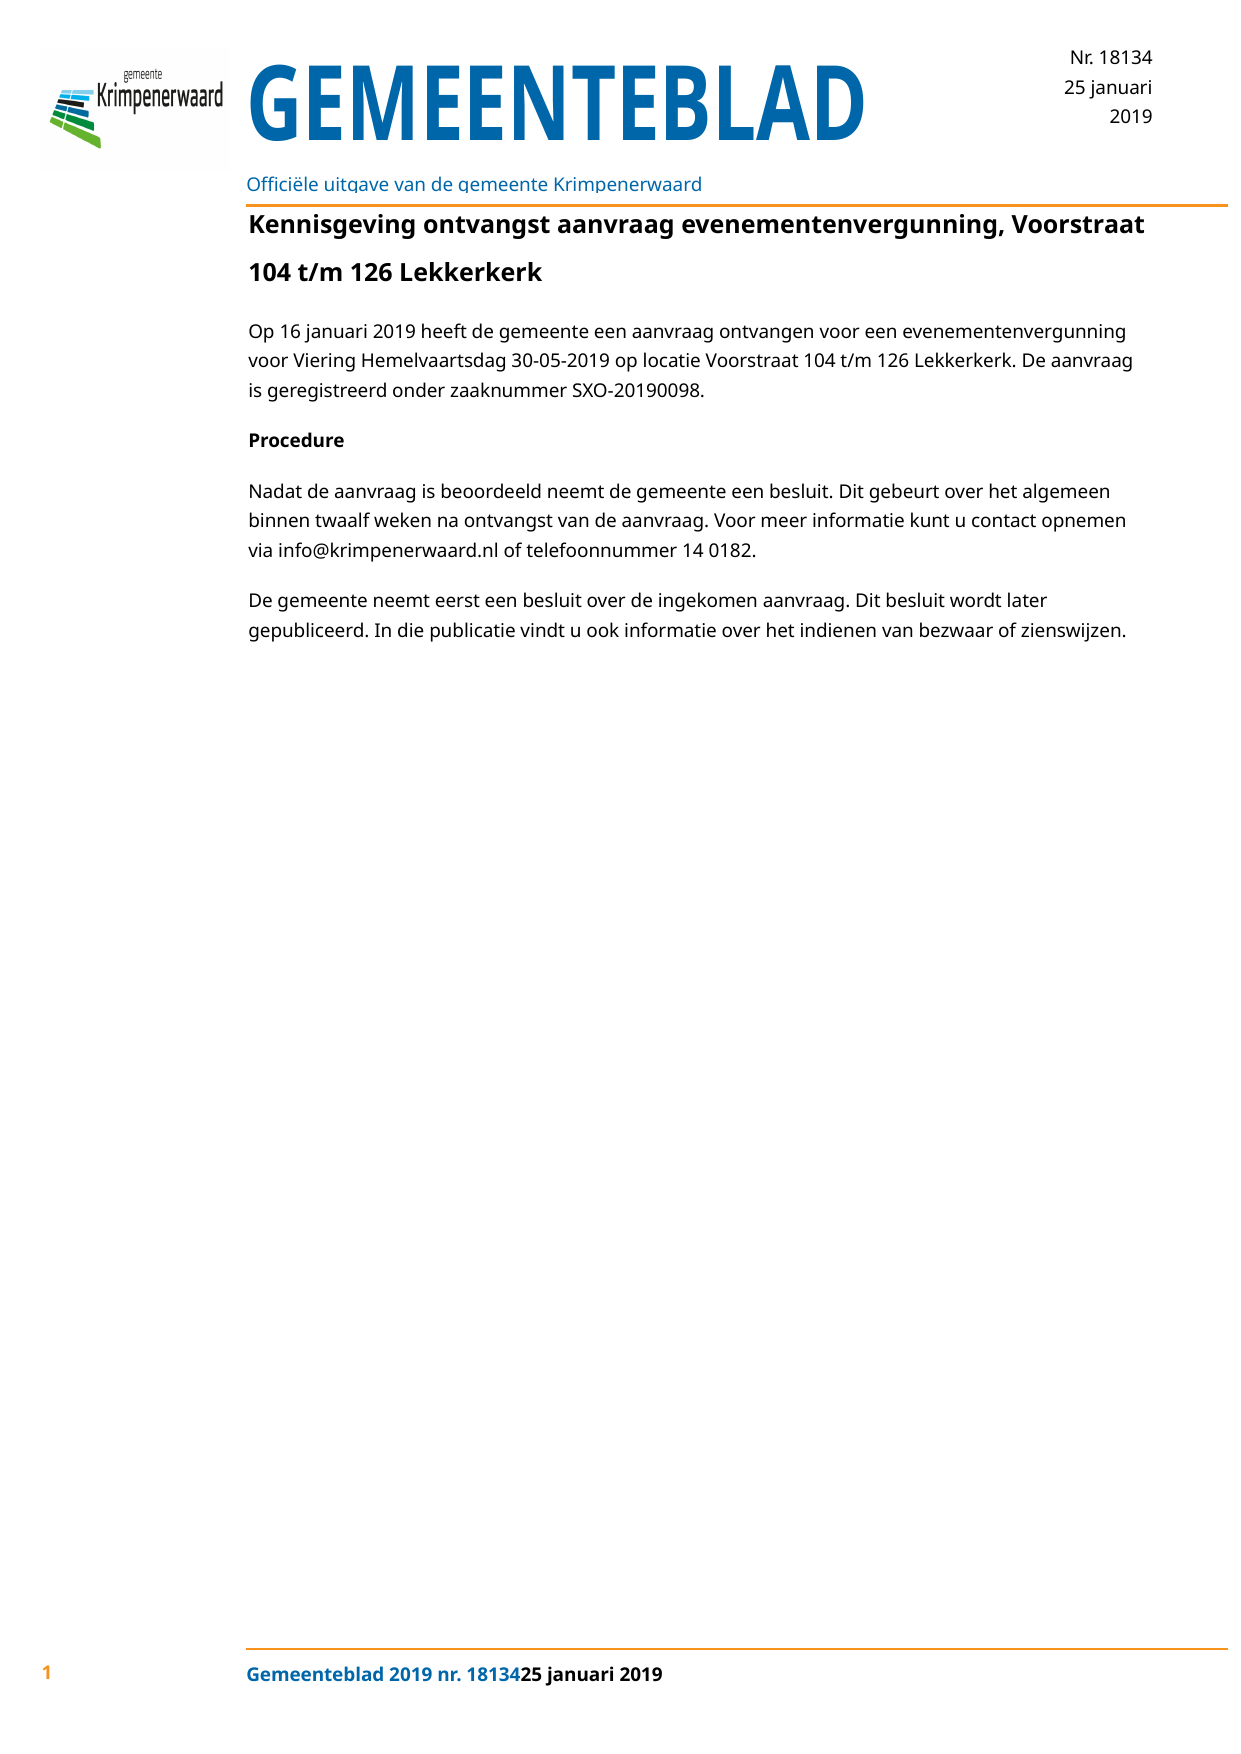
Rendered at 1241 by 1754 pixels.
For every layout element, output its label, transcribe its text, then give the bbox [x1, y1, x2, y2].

picture [41, 47, 231, 172]
text Kennisgeving ontvangst aanvraag evenementenvergunning, Voorstraat 104 t/m 126 Lekkerkerk [248, 207, 1152, 288]
text Procedure [248, 427, 1152, 453]
text Nadat de aanvraag is beoordeeld neemt de gemeente een besluit. Dit gebeurt over het algemeen binnen twaalf weken na ontvangst van de aanvraag. Voor meer informatie kunt u contact opnemen via info@krimpenerwaard.nl of telefoonnummer 14 0182. [248, 478, 1152, 563]
text De gemeente neemt eerst een besluit over de ingekomen aanvraag. Dit besluit wordt later gepubliceerd. In die publicatie vindt u ook informatie over het indienen van bezwaar of zienswijzen. [248, 587, 1152, 643]
text Op 16 januari 2019 heeft de gemeente een aanvraag ontvangen voor een evenementenvergunning voor Viering Hemelvaartsdag 30-05-2019 op locatie Voorstraat 104 t/m 126 Lekkerkerk. De aanvraag is geregistreerd onder zaaknummer SXO-20190098. [248, 318, 1152, 403]
